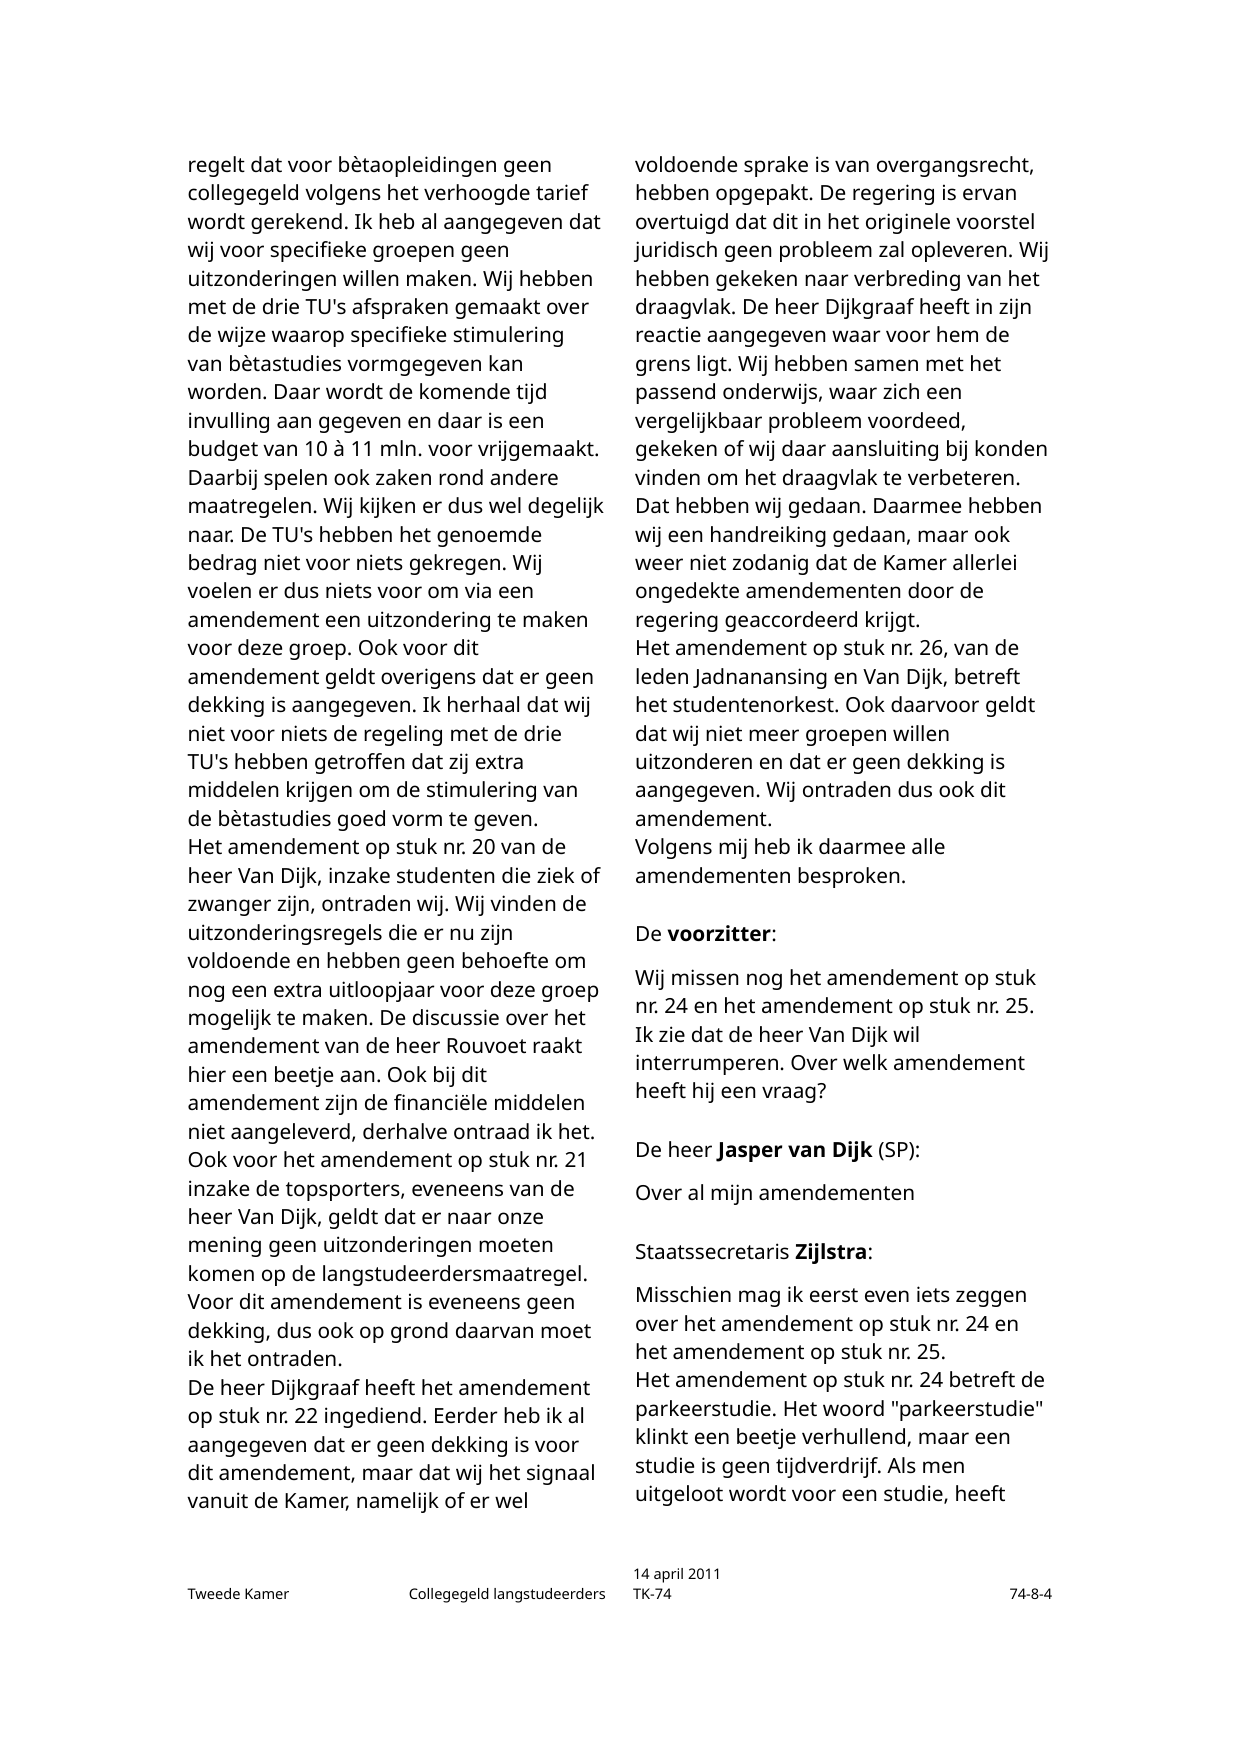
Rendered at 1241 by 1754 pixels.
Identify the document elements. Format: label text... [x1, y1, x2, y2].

text Volgens mij heb ik daarmee alle amendementen besproken. [635, 832, 1053, 889]
text Ook voor het amendement op stuk nr. 21 inzake de topsporters, eveneens van de heer Van Dijk, geldt dat er naar onze mening geen uitzonderingen moeten komen op de langstudeerdersmaatregel. Voor dit amendement is eveneens geen dekking, dus ook op grond daarvan moet ik het ontraden. [187, 1145, 605, 1373]
text Het amendement op stuk nr. 24 betreft de parkeerstudie. Het woord "parkeerstudie" klinkt een beetje verhullend, maar een studie is geen tijdverdrijf. Als men uitgeloot wordt voor een studie, heeft [635, 1366, 1053, 1508]
text Wij missen nog het amendement op stuk nr. 24 en het amendement op stuk nr. 25. [635, 963, 1053, 1020]
text De heer Jasper van Dijk (SP): [635, 1135, 1053, 1163]
text Misschien mag ik eerst even iets zeggen over het amendement op stuk nr. 24 en het amendement op stuk nr. 25. [635, 1280, 1053, 1366]
text regelt dat voor bètaopleidingen geen collegegeld volgens het verhoogde tarief wordt gerekend. Ik heb al aangegeven dat wij voor specifieke groepen geen uitzonderingen willen maken. Wij hebben met de drie TU's afspraken gemaakt over de wijze waarop specifieke stimulering van bètastudies vormgegeven kan worden. Daar wordt de komende tijd invulling aan gegeven en daar is een budget van 10 à 11 mln. voor vrijgemaakt. Daarbij spelen ook zaken rond andere maatregelen. Wij kijken er dus wel degelijk naar. De TU's hebben het genoemde bedrag niet voor niets gekregen. Wij voelen er dus niets voor om via een amendement een uitzondering te maken voor deze groep. Ook voor dit amendement geldt overigens dat er geen dekking is aangegeven. Ik herhaal dat wij niet voor niets de regeling met de drie TU's hebben getroffen dat zij extra middelen krijgen om de stimulering van de bètastudies goed vorm te geven. [187, 150, 605, 832]
text Ik zie dat de heer Van Dijk wil interrumperen. Over welk amendement heeft hij een vraag? [635, 1020, 1053, 1105]
text Het amendement op stuk nr. 20 van de heer Van Dijk, inzake studenten die ziek of zwanger zijn, ontraden wij. Wij vinden de uitzonderingsregels die er nu zijn voldoende en hebben geen behoefte om nog een extra uitloopjaar voor deze groep mogelijk te maken. De discussie over het amendement van de heer Rouvoet raakt hier een beetje aan. Ook bij dit amendement zijn de financiële middelen niet aangeleverd, derhalve ontraad ik het. [187, 832, 605, 1145]
text De voorzitter: [635, 919, 1053, 948]
text voldoende sprake is van overgangsrecht, hebben opgepakt. De regering is ervan overtuigd dat dit in het originele voorstel juridisch geen probleem zal opleveren. Wij hebben gekeken naar verbreding van het draagvlak. De heer Dijkgraaf heeft in zijn reactie aangegeven waar voor hem de grens ligt. Wij hebben samen met het passend onderwijs, waar zich een vergelijkbaar probleem voordeed, gekeken of wij daar aansluiting bij konden vinden om het draagvlak te verbeteren. Dat hebben wij gedaan. Daarmee hebben wij een handreiking gedaan, maar ook weer niet zodanig dat de Kamer allerlei ongedekte amendementen door de regering geaccordeerd krijgt. [635, 150, 1053, 633]
text Over al mijn amendementen [635, 1178, 1053, 1207]
text Het amendement op stuk nr. 26, van de leden Jadnanansing en Van Dijk, betreft het studentenorkest. Ook daarvoor geldt dat wij niet meer groepen willen uitzonderen en dat er geen dekking is aangegeven. Wij ontraden dus ook dit amendement. [635, 633, 1053, 832]
text De heer Dijkgraaf heeft het amendement op stuk nr. 22 ingediend. Eerder heb ik al aangegeven dat er geen dekking is voor dit amendement, maar dat wij het signaal vanuit de Kamer, namelijk of er wel [187, 1373, 605, 1515]
text Staatssecretaris Zijlstra: [635, 1237, 1053, 1265]
